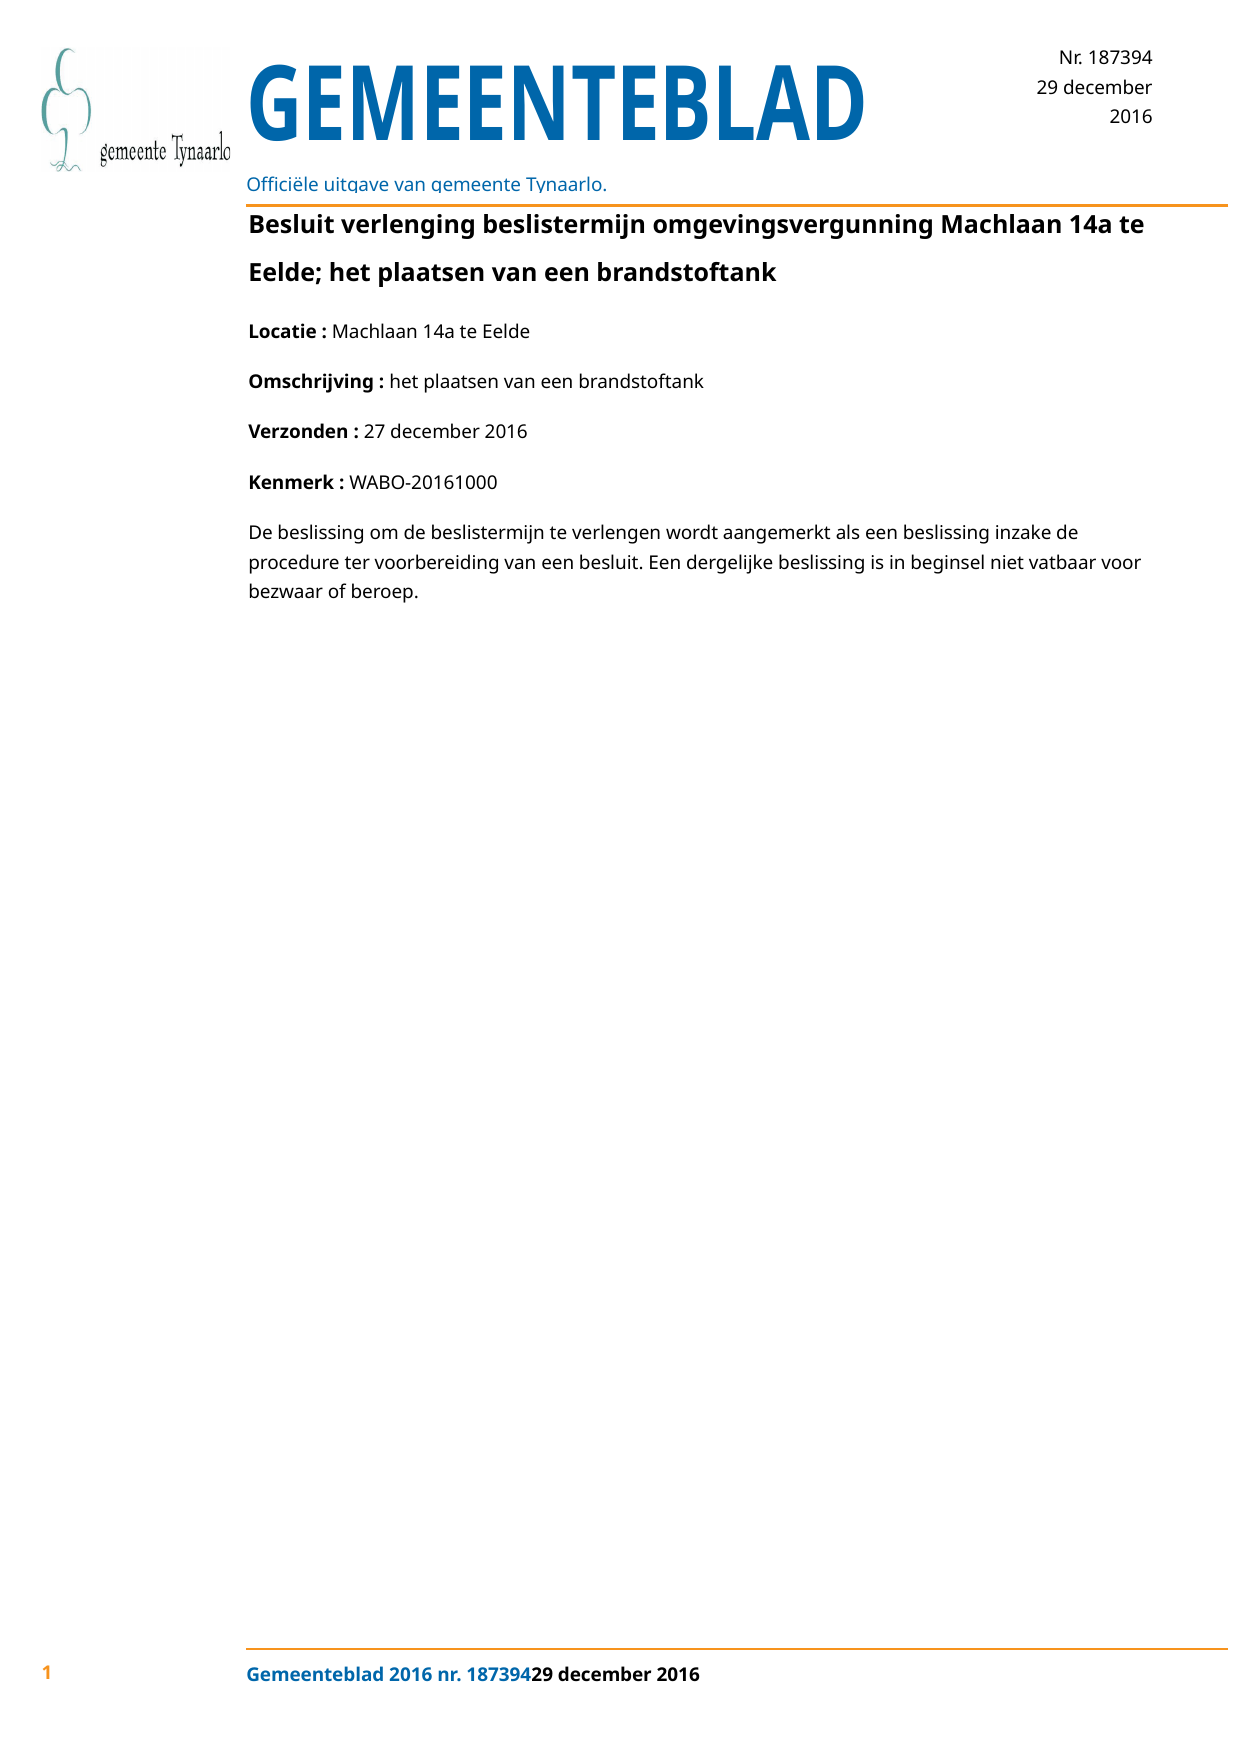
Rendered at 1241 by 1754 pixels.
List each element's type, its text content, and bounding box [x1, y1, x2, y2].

picture [41, 47, 231, 172]
text Locatie : Machlaan 14a te Eelde [248, 318, 1152, 344]
text De beslissing om de beslistermijn te verlengen wordt aangemerkt als een beslissing inzake de procedure ter voorbereiding van een besluit. Een dergelijke beslissing is in beginsel niet vatbaar voor bezwaar of beroep. [248, 519, 1152, 604]
text Omschrijving : het plaatsen van een brandstoftank [248, 368, 1152, 394]
text Kenmerk : WABO-20161000 [248, 469, 1152, 495]
text Besluit verlenging beslistermijn omgevingsvergunning Machlaan 14a te Eelde; het plaatsen van een brandstoftank [248, 207, 1152, 288]
text Verzonden : 27 december 2016 [248, 419, 1152, 444]
